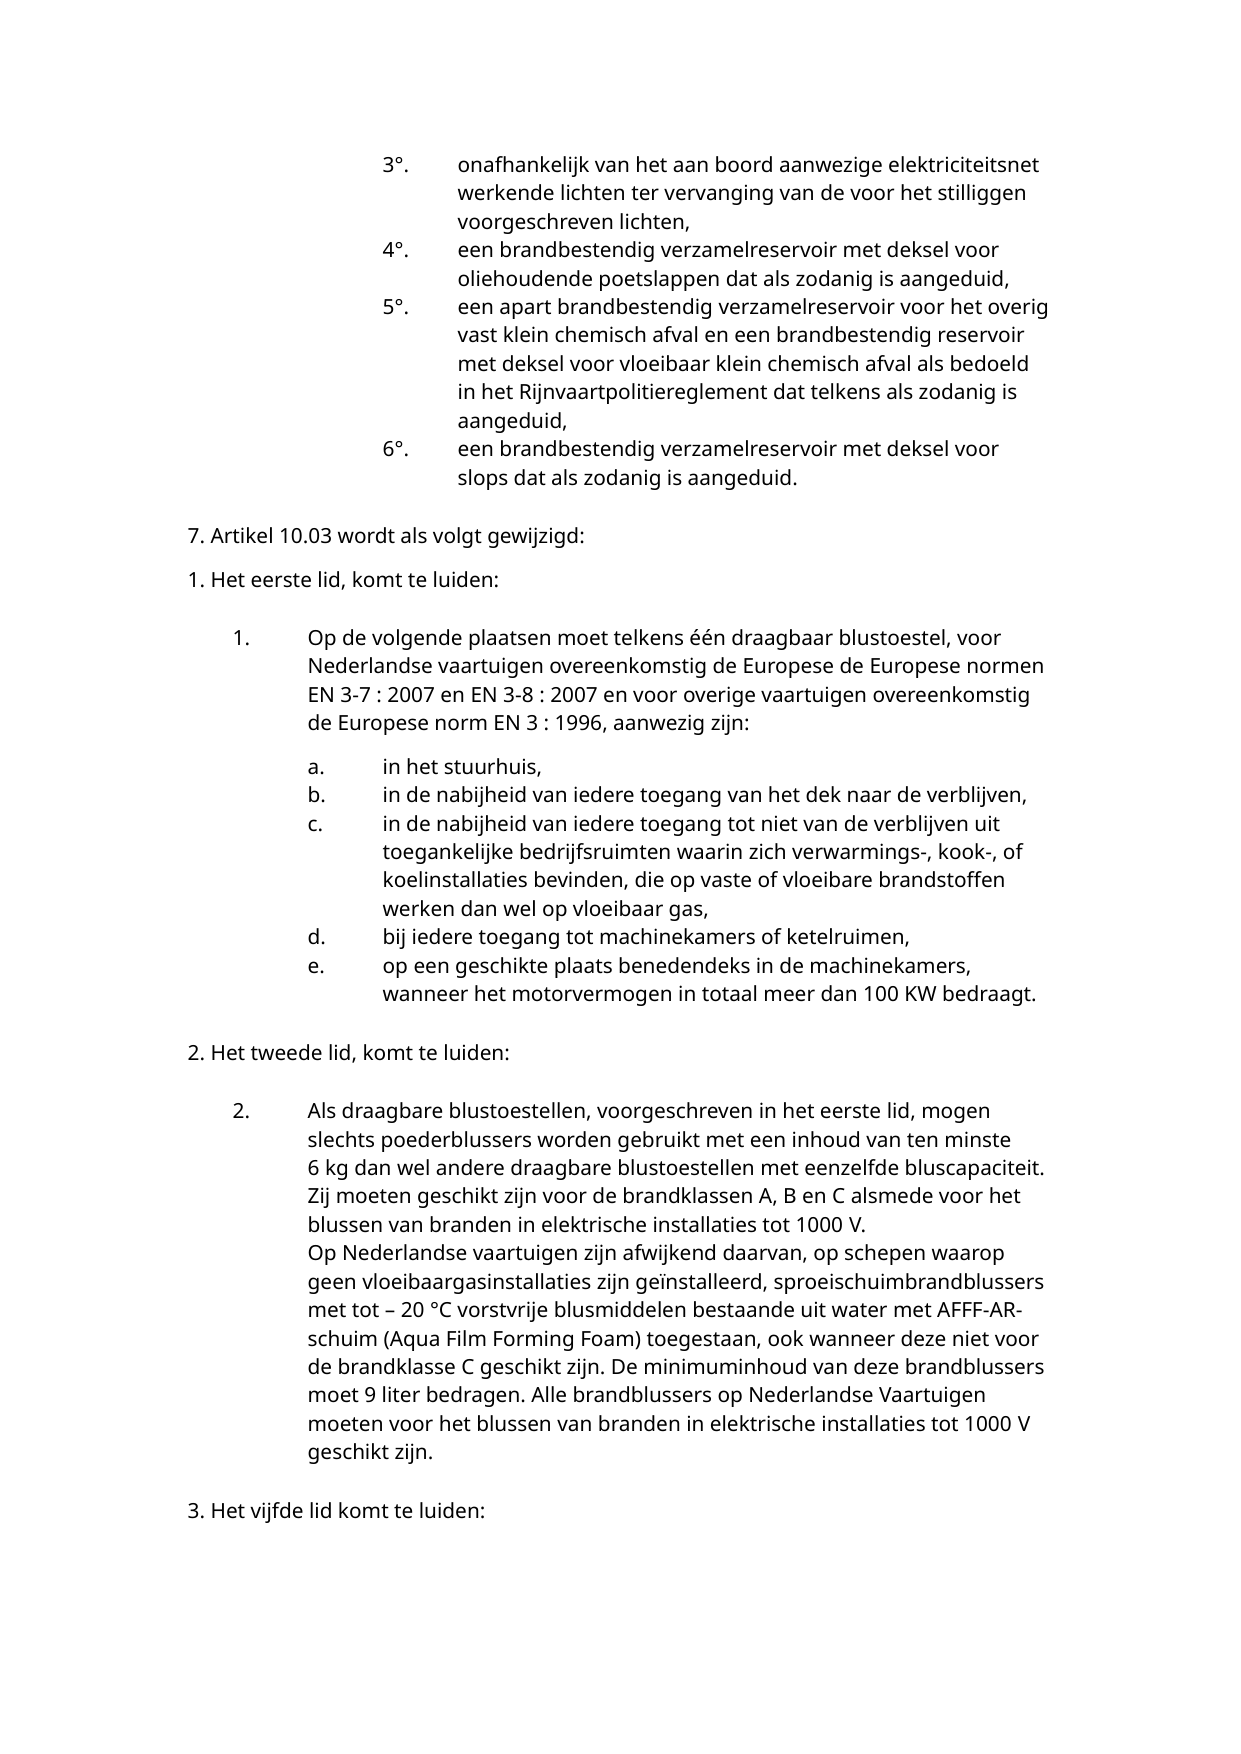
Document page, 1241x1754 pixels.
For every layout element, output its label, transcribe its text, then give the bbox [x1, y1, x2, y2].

text 1. Het eerste lid, komt te luiden: [187, 565, 1053, 593]
text 7. Artikel 10.03 wordt als volgt gewijzigd: [187, 521, 1053, 550]
list Op de volgende plaatsen moet telkens één draagbaar blustoestel, voor Nederlandse vaartuigen overeenkomstig de Europese de Europese normen EN 3-7 : 2007 en EN 3-8 : 2007 en voor overige vaartuigen overeenkomstig de Europese norm EN 3 : 1996, aanwezig zijn: [232, 623, 1053, 737]
text 3. Het vijfde lid komt te luiden: [187, 1496, 1053, 1524]
list een brandbestendig verzamelreservoir met deksel voor slops dat als zodanig is aangeduid. [382, 434, 1053, 491]
list bij iedere toegang tot machinekamers of ketelruimen, [307, 922, 1053, 951]
list in de nabijheid van iedere toegang van het dek naar de verblijven, [307, 780, 1053, 809]
list een apart brandbestendig verzamelreservoir voor het overig vast klein chemisch afval en een brandbestendig reservoir met deksel voor vloeibaar klein chemisch afval als bedoeld in het Rijnvaartpolitiereglement dat telkens als zodanig is aangeduid, [382, 292, 1053, 434]
list op een geschikte plaats benedendeks in de machinekamers, wanneer het motorvermogen in totaal meer dan 100 KW bedraagt. [307, 951, 1053, 1008]
list in de nabijheid van iedere toegang tot niet van de verblijven uit toegankelijke bedrijfsruimten waarin zich verwarmings-, kook-, of koelinstallaties bevinden, die op vaste of vloeibare brandstoffen werken dan wel op vloeibaar gas, [307, 809, 1053, 922]
list in het stuurhuis, [307, 752, 1053, 780]
list Als draagbare blustoestellen, voorgeschreven in het eerste lid, mogen slechts poederblussers worden gebruikt met een inhoud van ten minste 6 kg dan wel andere draagbare blustoestellen met eenzelfde bluscapaciteit. Zij moeten geschikt zijn voor de brandklassen A, B en C alsmede voor het blussen van branden in elektrische installaties tot 1000 V. [232, 1096, 1053, 1238]
list Op Nederlandse vaartuigen zijn afwijkend daarvan, op schepen waarop geen vloeibaargasinstallaties zijn geïnstalleerd, sproeischuimbrandblussers met tot – 20 °C vorstvrije blusmiddelen bestaande uit water met AFFF-AR-schuim (Aqua Film Forming Foam) toegestaan, ook wanneer deze niet voor de brandklasse C geschikt zijn. De minimuminhoud van deze brandblussers moet 9 liter bedragen. Alle brandblussers op Nederlandse Vaartuigen moeten voor het blussen van branden in elektrische installaties tot 1000 V geschikt zijn. [232, 1238, 1053, 1466]
list een brandbestendig verzamelreservoir met deksel voor oliehoudende poetslappen dat als zodanig is aangeduid, [382, 235, 1053, 292]
list onafhankelijk van het aan boord aanwezige elektriciteitsnet werkende lichten ter vervanging van de voor het stilliggen voorgeschreven lichten, [382, 150, 1053, 235]
text 2. Het tweede lid, komt te luiden: [187, 1038, 1053, 1066]
